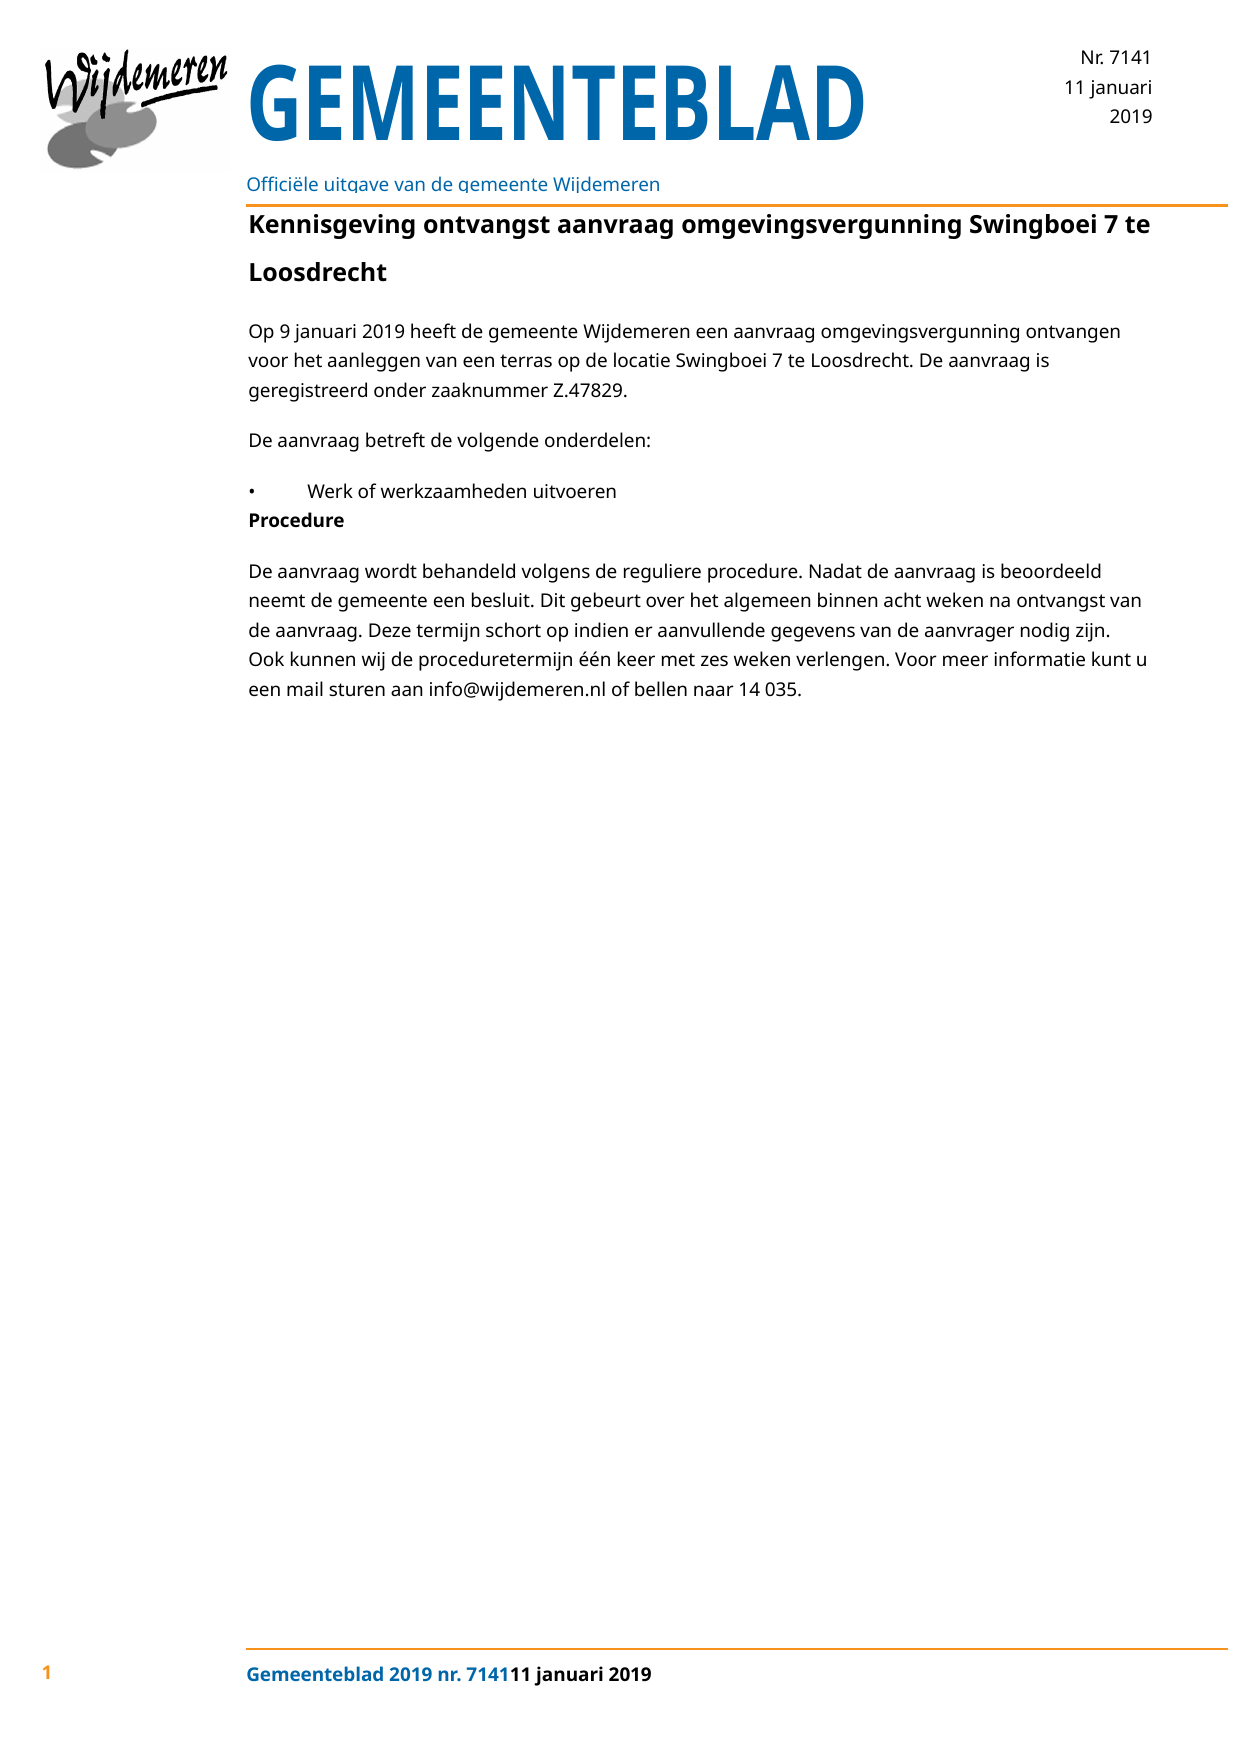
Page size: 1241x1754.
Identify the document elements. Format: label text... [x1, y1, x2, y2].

text Op 9 januari 2019 heeft de gemeente Wijdemeren een aanvraag omgevingsvergunning ontvangen voor het aanleggen van een terras op de locatie Swingboei 7 te Loosdrecht. De aanvraag is geregistreerd onder zaaknummer Z.47829. [248, 318, 1152, 403]
text De aanvraag wordt behandeld volgens de reguliere procedure. Nadat de aanvraag is beoordeeld neemt de gemeente een besluit. Dit gebeurt over het algemeen binnen acht weken na ontvangst van de aanvraag. Deze termijn schort op indien er aanvullende gegevens van de aanvrager nodig zijn. Ook kunnen wij de proceduretermijn één keer met zes weken verlengen. Voor meer informatie kunt u een mail sturen aan info@wijdemeren.nl of bellen naar 14 035. [248, 558, 1152, 702]
list Werk of werkzaamheden uitvoeren [248, 478, 1152, 504]
text De aanvraag betreft de volgende onderdelen: [248, 427, 1152, 453]
text Kennisgeving ontvangst aanvraag omgevingsvergunning Swingboei 7 te Loosdrecht [248, 207, 1152, 288]
picture [41, 47, 231, 172]
text Procedure [248, 507, 1152, 533]
